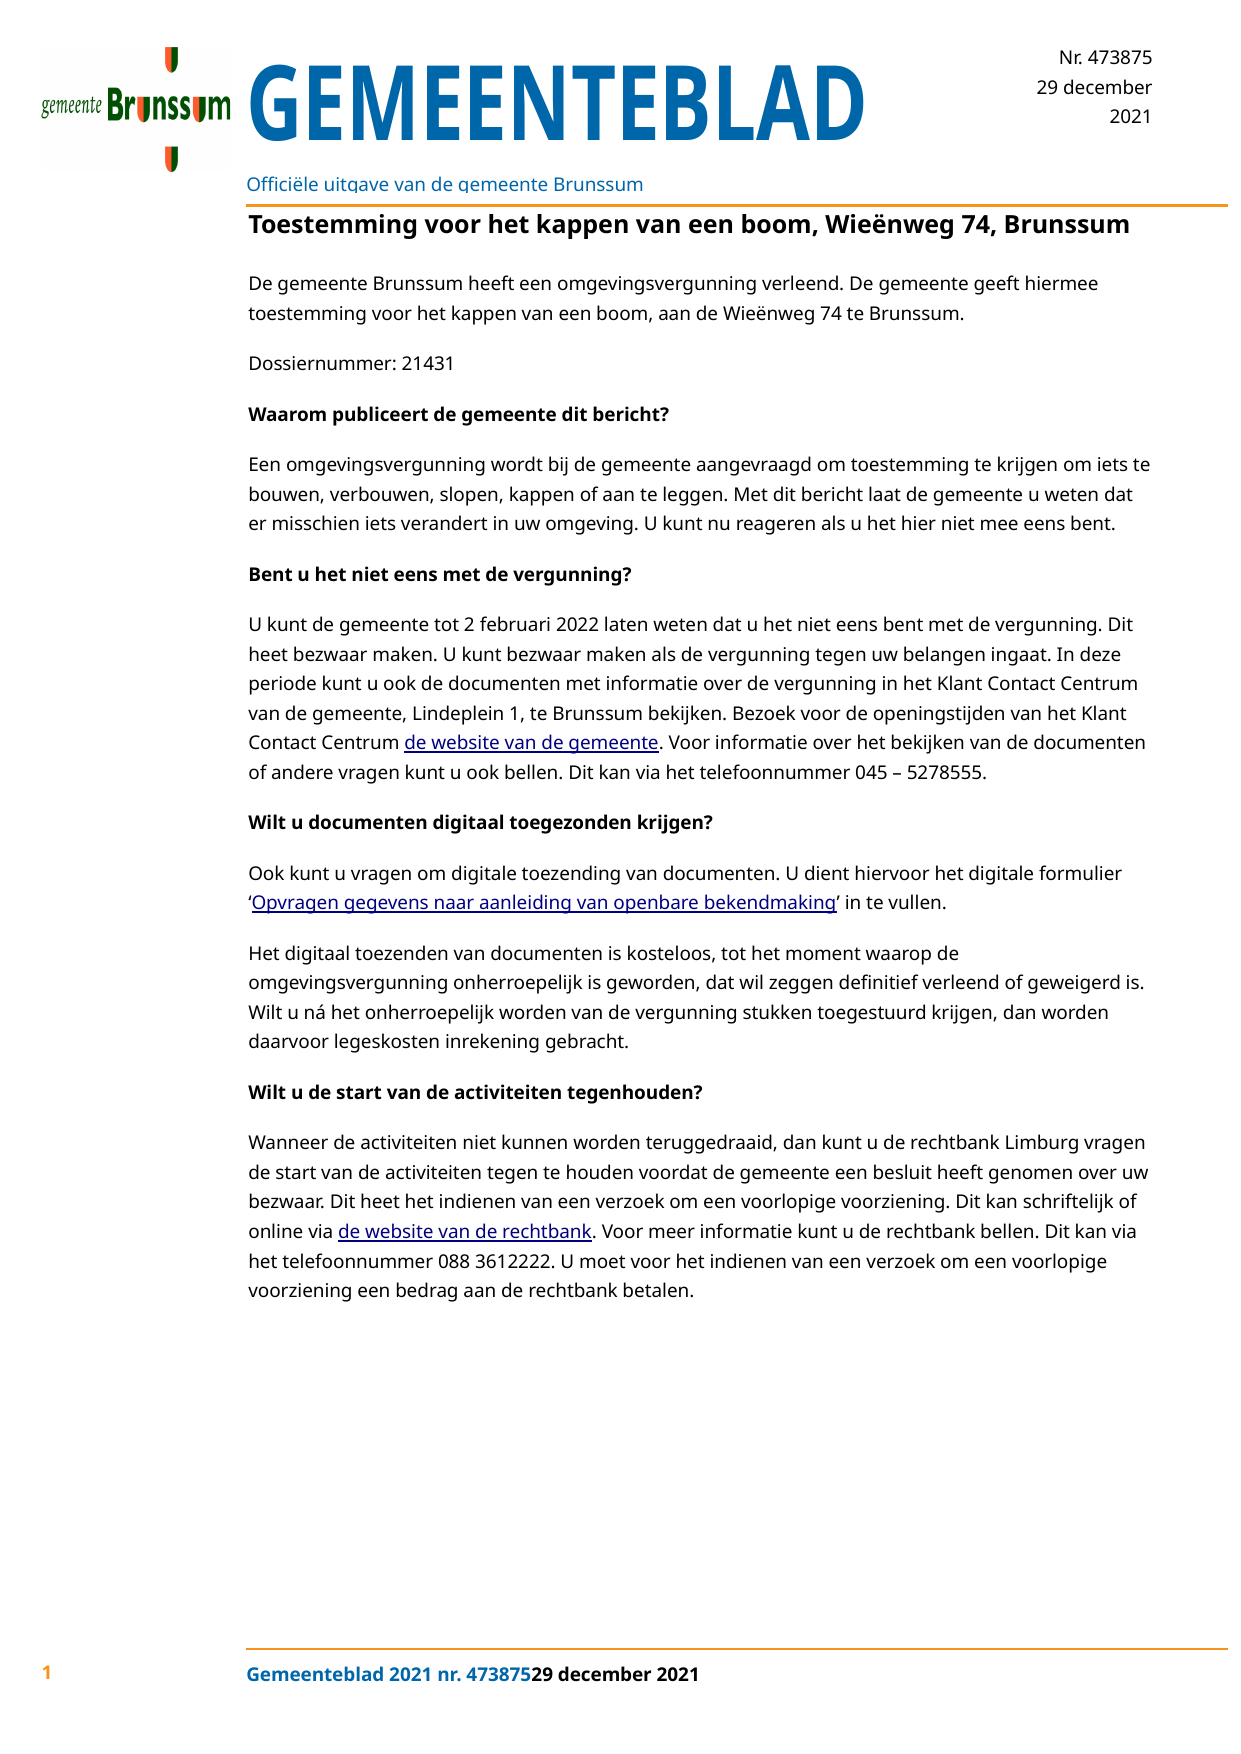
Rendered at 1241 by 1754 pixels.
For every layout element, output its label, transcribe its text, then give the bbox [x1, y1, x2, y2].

text Wanneer de activiteiten niet kunnen worden teruggedraaid, dan kunt u de rechtbank Limburg vragen de start van de activiteiten tegen te houden voordat de gemeente een besluit heeft genomen over uw bezwaar. Dit heet het indienen van een verzoek om een voorlopige voorziening. Dit kan schriftelijk of online via de website van de rechtbank. Voor meer informatie kunt u de rechtbank bellen. Dit kan via het telefoonnummer 088 3612222. U moet voor het indienen van een verzoek om een voorlopige voorziening een bedrag aan de rechtbank betalen. [248, 1129, 1152, 1303]
text Ook kunt u vragen om digitale toezending van documenten. U dient hiervoor het digitale formulier ‘Opvragen gegevens naar aanleiding van openbare bekendmaking’ in te vullen. [248, 860, 1152, 915]
text U kunt de gemeente tot 2 februari 2022 laten weten dat u het niet eens bent met de vergunning. Dit heet bezwaar maken. U kunt bezwaar maken als de vergunning tegen uw belangen ingaat. In deze periode kunt u ook de documenten met informatie over de vergunning in het Klant Contact Centrum van de gemeente, Lindeplein 1, te Brunssum bekijken. Bezoek voor de openingstijden van het Klant Contact Centrum de website van de gemeente. Voor informatie over het bekijken van de documenten of andere vragen kunt u ook bellen. Dit kan via het telefoonnummer 045 – 5278555. [248, 611, 1152, 785]
text Bent u het niet eens met de vergunning? [248, 561, 1152, 586]
text Wilt u documenten digitaal toegezonden krijgen? [248, 809, 1152, 835]
text Waarom publiceert de gemeente dit bericht? [248, 401, 1152, 426]
text Het digitaal toezenden van documenten is kosteloos, tot het moment waarop de omgevingsvergunning onherroepelijk is geworden, dat wil zeggen definitief verleend of geweigerd is. Wilt u ná het onherroepelijk worden van de vergunning stukken toegestuurd krijgen, dan worden daarvoor legeskosten inrekening gebracht. [248, 940, 1152, 1054]
text Wilt u de start van de activiteiten tegenhouden? [248, 1079, 1152, 1105]
picture [41, 47, 231, 172]
text Dossiernummer: 21431 [248, 350, 1152, 376]
text Toestemming voor het kappen van een boom, Wieënweg 74, Brunssum [248, 207, 1152, 241]
text Een omgevingsvergunning wordt bij de gemeente aangevraagd om toestemming te krijgen om iets te bouwen, verbouwen, slopen, kappen of aan te leggen. Met dit bericht laat de gemeente u weten dat er misschien iets verandert in uw omgeving. U kunt nu reageren als u het hier niet mee eens bent. [248, 451, 1152, 536]
text De gemeente Brunssum heeft een omgevingsvergunning verleend. De gemeente geeft hiermee toestemming voor het kappen van een boom, aan de Wieënweg 74 te Brunssum. [248, 270, 1152, 326]
